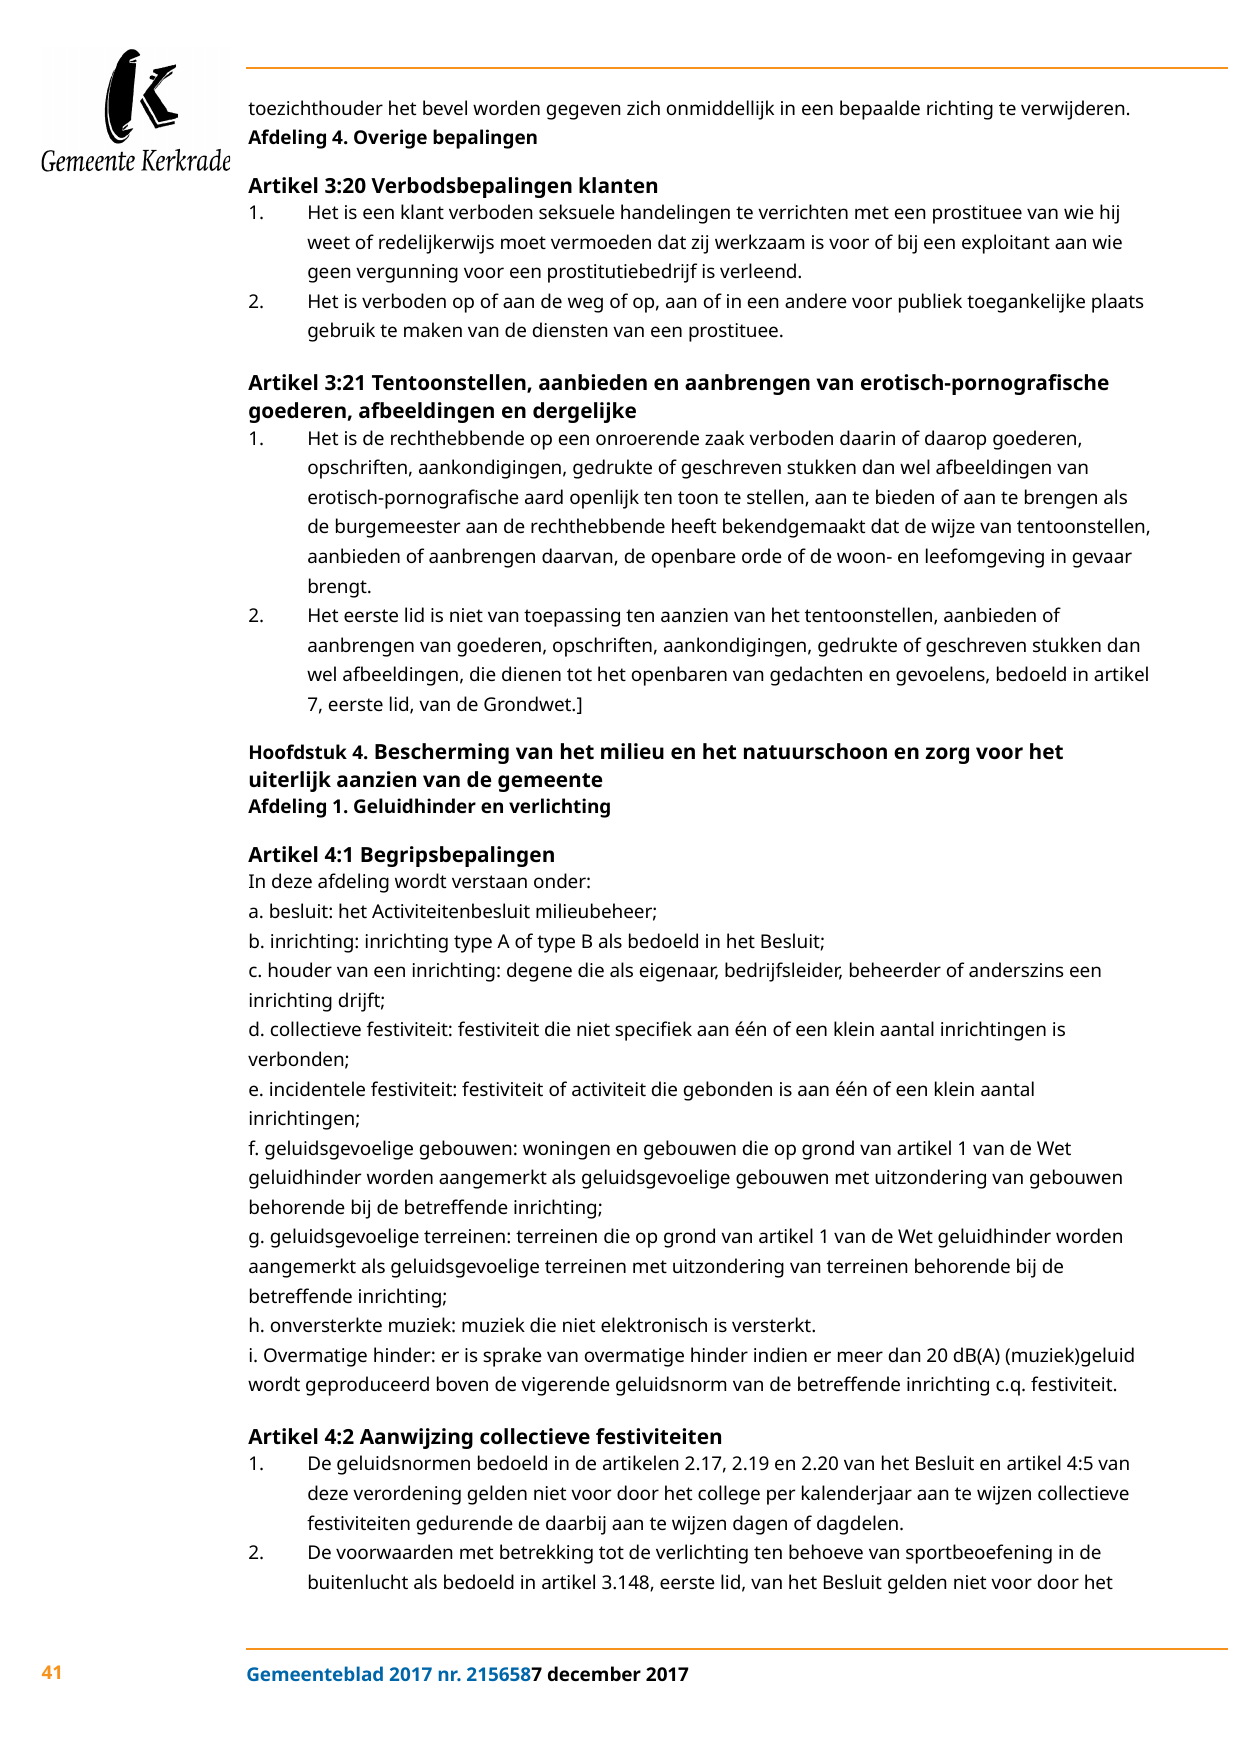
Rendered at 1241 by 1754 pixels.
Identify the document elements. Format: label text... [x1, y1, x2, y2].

text d. collectieve festiviteit: festiviteit die niet specifiek aan één of een klein aantal inrichtingen is verbonden; [248, 1017, 1152, 1072]
list De voorwaarden met betrekking tot de verlichting ten behoeve van sportbeoefening in de buitenlucht als bedoeld in artikel 3.148, eerste lid, van het Besluit gelden niet voor door het [248, 1539, 1152, 1594]
list Het is een klant verboden seksuele handelingen te verrichten met een prostituee van wie hij weet of redelijkerwijs moet vermoeden dat zij werkzaam is voor of bij een exploitant aan wie geen vergunning voor een prostitutiebedrijf is verleend. [248, 199, 1152, 284]
text Afdeling 1. Geluidhinder en verlichting [248, 794, 1152, 819]
text Artikel 3:20 Verbodsbepalingen klanten [248, 171, 1152, 199]
text f. geluidsgevoelige gebouwen: woningen en gebouwen die op grond van artikel 1 van de Wet geluidhinder worden aangemerkt als geluidsgevoelige gebouwen met uitzondering van gebouwen behorende bij de betreffende inrichting; [248, 1135, 1152, 1220]
list Het is de rechthebbende op een onroerende zaak verboden daarin of daarop goederen, opschriften, aankondigingen, gedrukte of geschreven stukken dan wel afbeeldingen van erotisch-pornografische aard openlijk ten toon te stellen, aan te bieden of aan te brengen als de burgemeester aan de rechthebbende heeft bekendgemaakt dat de wijze van tentoonstellen, aanbieden of aanbrengen daarvan, de openbare orde of de woon- en leefomgeving in gevaar brengt. [248, 425, 1152, 599]
text i. Overmatige hinder: er is sprake van overmatige hinder indien er meer dan 20 dB(A) (muziek)geluid wordt geproduceerd boven de vigerende geluidsnorm van de betreffende inrichting c.q. festiviteit. [248, 1342, 1152, 1397]
text a. besluit: het Activiteitenbesluit milieubeheer; [248, 898, 1152, 924]
text Hoofdstuk 4. Bescherming van het milieu en het natuurschoon en zorg voor het uiterlijk aanzien van de gemeente [248, 737, 1152, 794]
text b. inrichting: inrichting type A of type B als bedoeld in het Besluit; [248, 928, 1152, 954]
text toezichthouder het bevel worden gegeven zich onmiddellijk in een bepaalde richting te verwijderen. [248, 95, 1152, 121]
list Het eerste lid is niet van toepassing ten aanzien van het tentoonstellen, aanbieden of aanbrengen van goederen, opschriften, aankondigingen, gedrukte of geschreven stukken dan wel afbeeldingen, die dienen tot het openbaren van gedachten en gevoelens, bedoeld in artikel 7, eerste lid, van de Grondwet.] [248, 602, 1152, 717]
text h. onversterkte muziek: muziek die niet elektronisch is versterkt. [248, 1312, 1152, 1338]
text g. geluidsgevoelige terreinen: terreinen die op grond van artikel 1 van de Wet geluidhinder worden aangemerkt als geluidsgevoelige terreinen met uitzondering van terreinen behorende bij de betreffende inrichting; [248, 1224, 1152, 1309]
text Afdeling 4. Overige bepalingen [248, 124, 1152, 150]
picture [41, 47, 231, 172]
text Artikel 4:1 Begripsbepalingen [248, 840, 1152, 869]
list Het is verboden op of aan de weg of op, aan of in een andere voor publiek toegankelijke plaats gebruik te maken van de diensten van een prostituee. [248, 288, 1152, 343]
text Artikel 3:21 Tentoonstellen, aanbieden en aanbrengen van erotisch-pornografische goederen, afbeeldingen en dergelijke [248, 368, 1152, 425]
text Artikel 4:2 Aanwijzing collectieve festiviteiten [248, 1422, 1152, 1451]
text In deze afdeling wordt verstaan onder: [248, 869, 1152, 894]
list De geluidsnormen bedoeld in de artikelen 2.17, 2.19 en 2.20 van het Besluit en artikel 4:5 van deze verordening gelden niet voor door het college per kalenderjaar aan te wijzen collectieve festiviteiten gedurende de daarbij aan te wijzen dagen of dagdelen. [248, 1451, 1152, 1535]
text e. incidentele festiviteit: festiviteit of activiteit die gebonden is aan één of een klein aantal inrichtingen; [248, 1076, 1152, 1131]
text c. houder van een inrichting: degene die als eigenaar, bedrijfsleider, beheerder of anderszins een inrichting drijft; [248, 957, 1152, 1013]
